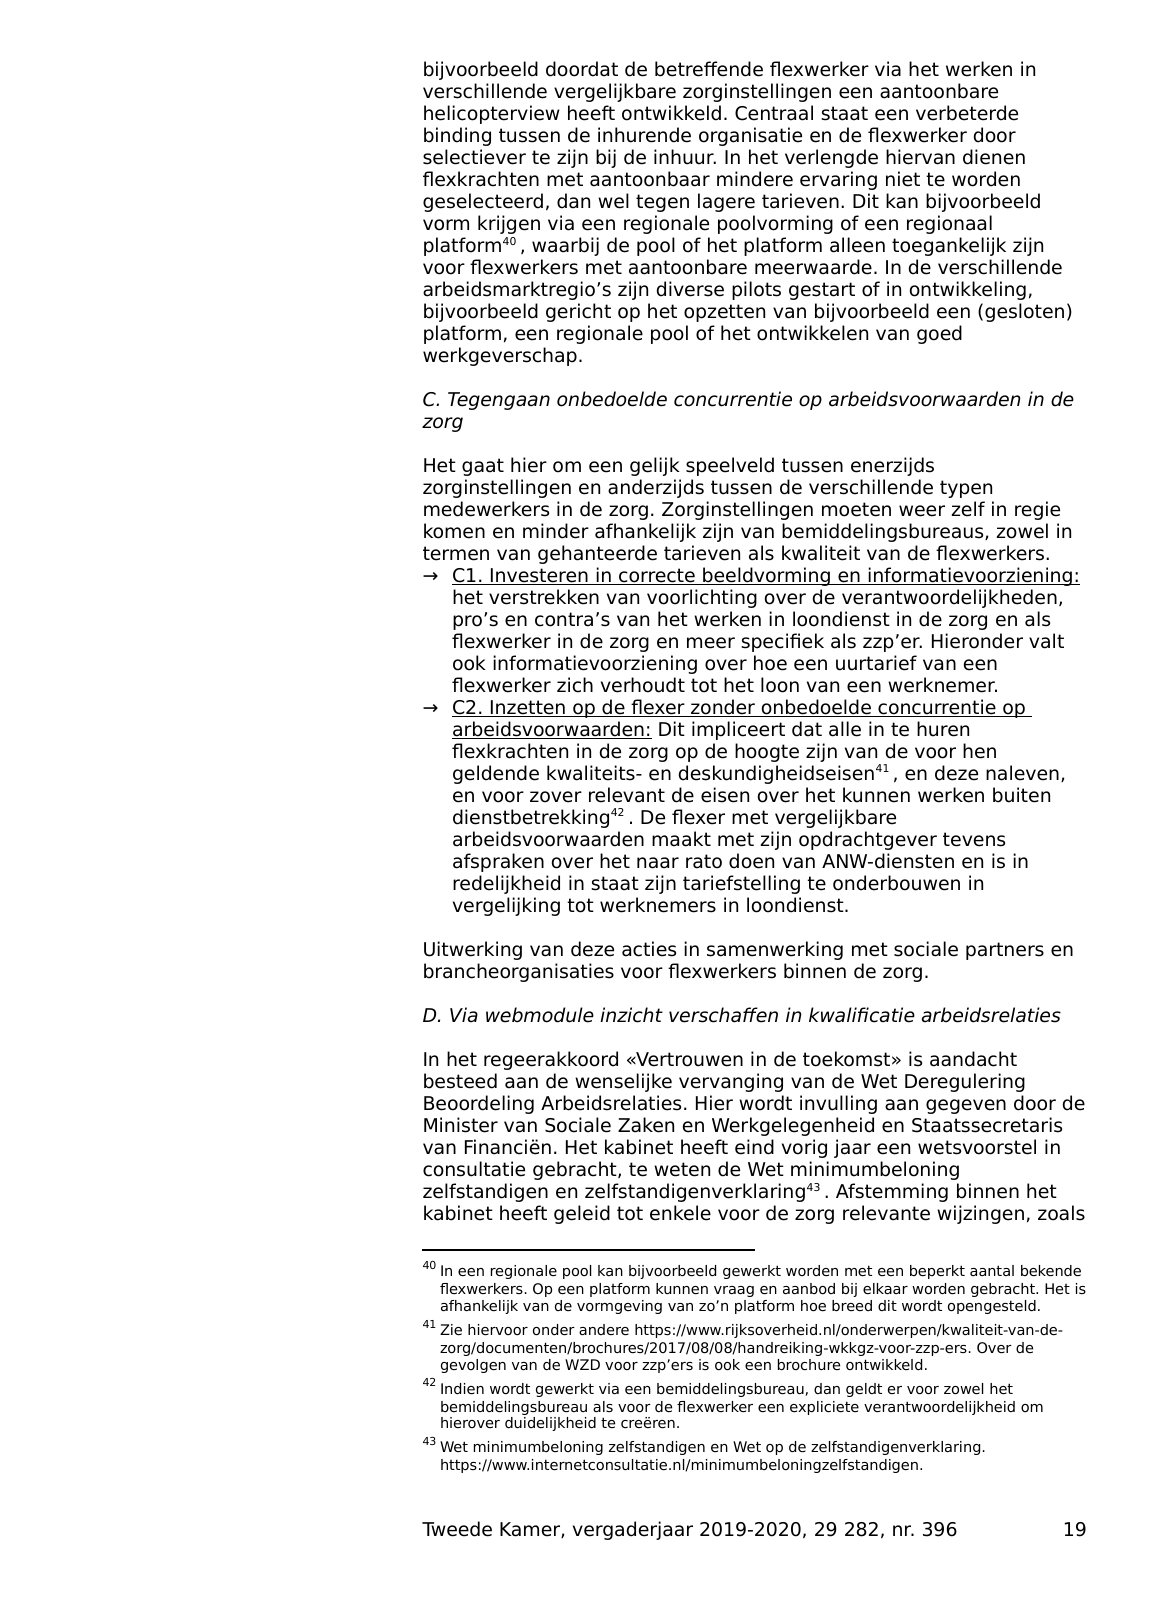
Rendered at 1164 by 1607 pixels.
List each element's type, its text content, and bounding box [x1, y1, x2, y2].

text → C1. Investeren in correcte beeldvorming en informatievoorziening: het verstrekken van voorlichting over de verantwoordelijkheden, pro’s en contra’s van het werken in loondienst in de zorg en als flexwerker in de zorg en meer specifiek als zzp’er. Hieronder valt ook informatievoorziening over hoe een uurtarief van een flexwerker zich verhoudt tot het loon van een werknemer. [422, 565, 1087, 697]
text In het regeerakkoord «Vertrouwen in de toekomst» is aandacht besteed aan de wenselijke vervanging van de Wet Deregulering Beoordeling Arbeidsrelaties. Hier wordt invulling aan gegeven door de Minister van Sociale Zaken en Werkgelegenheid en Staatssecretaris van Financiën. Het kabinet heeft eind vorig jaar een wetsvoorstel in consultatie gebracht, te weten de Wet minimumbeloning zelfstandigen en zelfstandigenverklaring. Afstemming binnen het kabinet heeft geleid tot enkele voor de zorg relevante wijzingen, zoals [422, 1049, 1087, 1225]
text → C2. Inzetten op de flexer zonder onbedoelde concurrentie op arbeidsvoorwaarden: Dit impliceert dat alle in te huren flexkrachten in de zorg op de hoogte zijn van de voor hen geldende kwaliteits- en deskundigheidseisen, en deze naleven, en voor zover relevant de eisen over het kunnen werken buiten dienstbetrekking. De flexer met vergelijkbare arbeidsvoorwaarden maakt met zijn opdrachtgever tevens afspraken over het naar rato doen van ANW-diensten en is in redelijkheid in staat zijn tariefstelling te onderbouwen in vergelijking tot werknemers in loondienst. [422, 697, 1087, 917]
text Het gaat hier om een gelijk speelveld tussen enerzijds zorginstellingen en anderzijds tussen de verschillende typen medewerkers in de zorg. Zorginstellingen moeten weer zelf in regie komen en minder afhankelijk zijn van bemiddelingsbureaus, zowel in termen van gehanteerde tarieven als kwaliteit van de flexwerkers. [422, 455, 1087, 565]
text Zie hiervoor onder andere https://www.rijksoverheid.nl/onderwerpen/kwaliteit-van-de-zorg/documenten/brochures/2017/08/08/handreiking-wkkgz-voor-zzp-ers. Over de gevolgen van de WZD voor zzp’ers is ook een brochure ontwikkeld. [422, 1318, 1087, 1374]
subtitle D. Via webmodule inzicht verschaffen in kwalificatie arbeidsrelaties [422, 1005, 1087, 1027]
text Uitwerking van deze acties in samenwerking met sociale partners en brancheorganisaties voor flexwerkers binnen de zorg. [422, 939, 1087, 983]
text Indien wordt gewerkt via een bemiddelingsbureau, dan geldt er voor zowel het bemiddelingsbureau als voor de flexwerker een expliciete verantwoordelijkheid om hierover duidelijkheid te creëren. [422, 1377, 1087, 1432]
text Wet minimumbeloning zelfstandigen en Wet op de zelfstandigenverklaring. https://www.internetconsultatie.nl/minimumbeloningzelfstandigen. [422, 1435, 1087, 1474]
text In een regionale pool kan bijvoorbeeld gewerkt worden met een beperkt aantal bekende flexwerkers. Op een platform kunnen vraag en aanbod bij elkaar worden gebracht. Het is afhankelijk van de vormgeving van zo’n platform hoe breed dit wordt opengesteld. [422, 1259, 1087, 1315]
text bijvoorbeeld doordat de betreffende flexwerker via het werken in verschillende vergelijkbare zorginstellingen een aantoonbare helicopterview heeft ontwikkeld. Centraal staat een verbeterde binding tussen de inhurende organisatie en de flexwerker door selectiever te zijn bij de inhuur. In het verlengde hiervan dienen flexkrachten met aantoonbaar mindere ervaring niet te worden geselecteerd, dan wel tegen lagere tarieven. Dit kan bijvoorbeeld vorm krijgen via een regionale poolvorming of een regionaal platform, waarbij de pool of het platform alleen toegankelijk zijn voor flexwerkers met aantoonbare meerwaarde. In de verschillende arbeidsmarktregio’s zijn diverse pilots gestart of in ontwikkeling, bijvoorbeeld gericht op het opzetten van bijvoorbeeld een (gesloten) platform, een regionale pool of het ontwikkelen van goed werkgeverschap. [422, 59, 1087, 367]
subtitle C. Tegengaan onbedoelde concurrentie op arbeidsvoorwaarden in de zorg [422, 389, 1087, 433]
